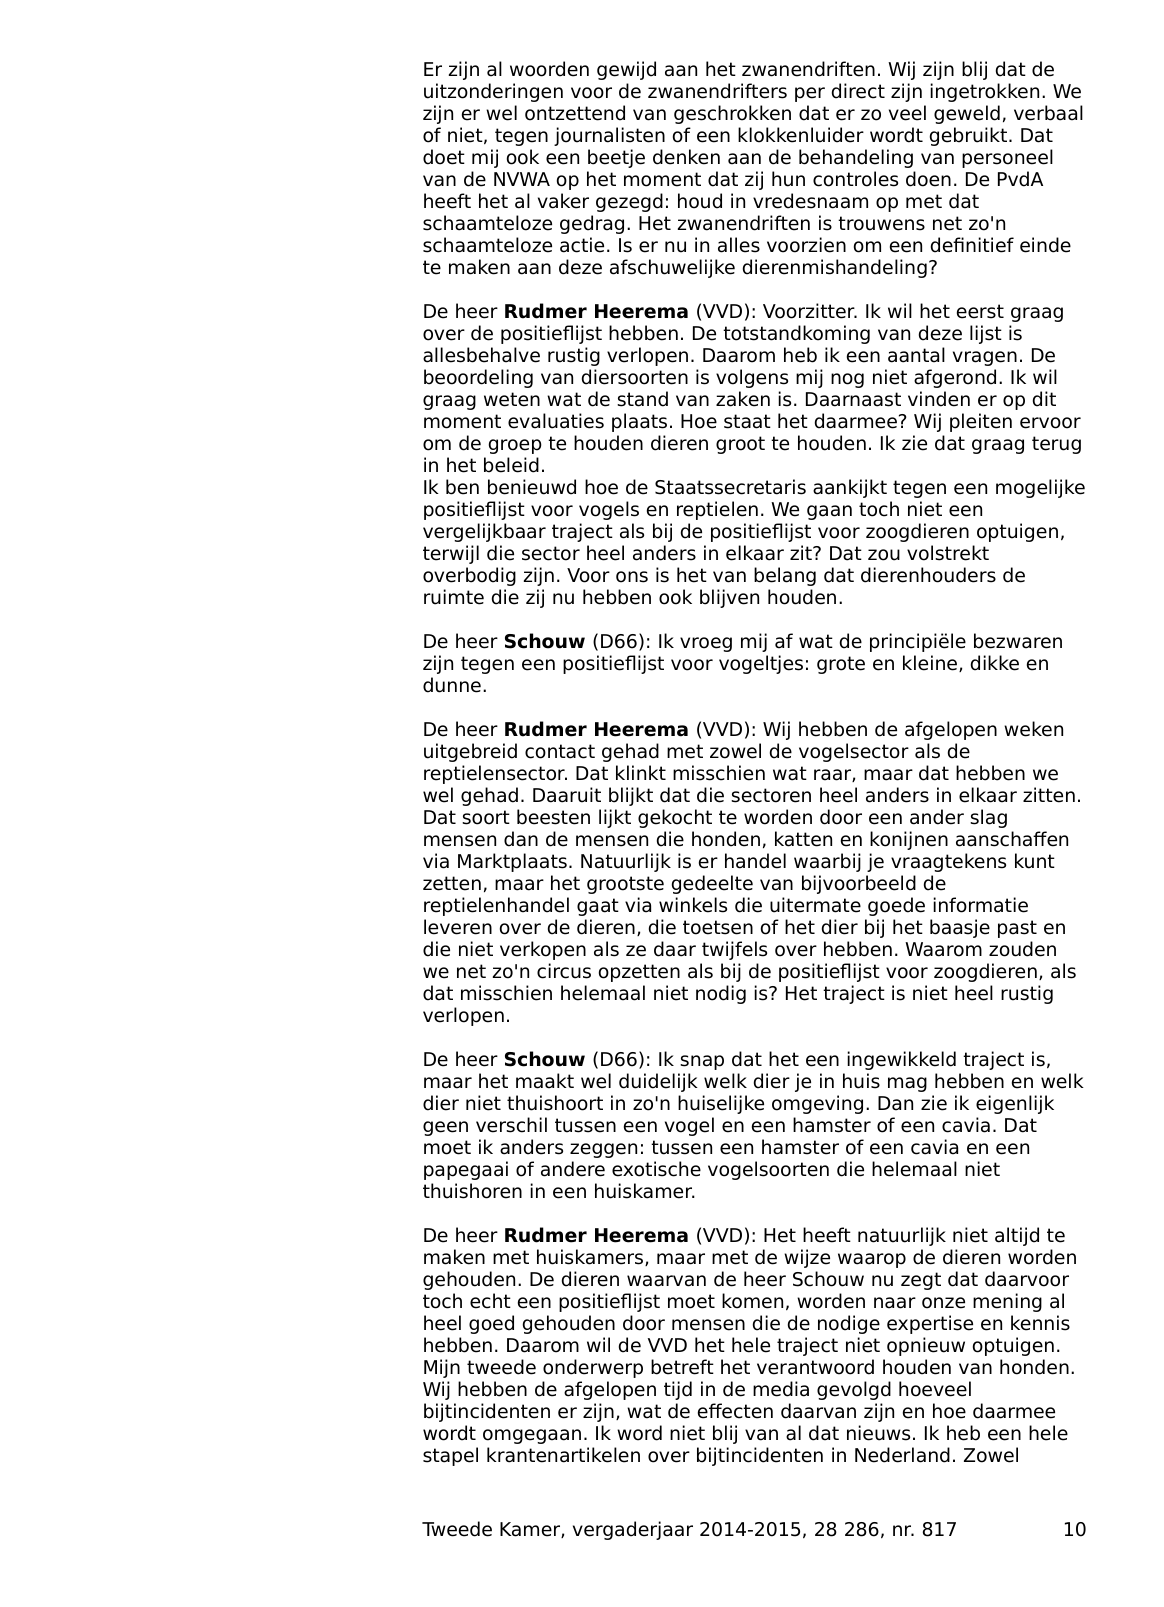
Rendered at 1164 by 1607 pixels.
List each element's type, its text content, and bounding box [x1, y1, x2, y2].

text Er zijn al woorden gewijd aan het zwanendriften. Wij zijn blij dat de uitzonderingen voor de zwanendrifters per direct zijn ingetrokken. We zijn er wel ontzettend van geschrokken dat er zo veel geweld, verbaal of niet, tegen journalisten of een klokkenluider wordt gebruikt. Dat doet mij ook een beetje denken aan de behandeling van personeel van de NVWA op het moment dat zij hun controles doen. De PvdA heeft het al vaker gezegd: houd in vredesnaam op met dat schaamteloze gedrag. Het zwanendriften is trouwens net zo'n schaamteloze actie. Is er nu in alles voorzien om een definitief einde te maken aan deze afschuwelijke dierenmishandeling? [422, 59, 1087, 279]
text De heer Schouw (D66): Ik vroeg mij af wat de principiële bezwaren zijn tegen een positieflijst voor vogeltjes: grote en kleine, dikke en dunne. [422, 631, 1087, 697]
text Mijn tweede onderwerp betreft het verantwoord houden van honden. Wij hebben de afgelopen tijd in de media gevolgd hoeveel bijtincidenten er zijn, wat de effecten daarvan zijn en hoe daarmee wordt omgegaan. Ik word niet blij van al dat nieuws. Ik heb een hele stapel krantenartikelen over bijtincidenten in Nederland. Zowel [422, 1357, 1087, 1467]
text De heer Rudmer Heerema (VVD): Het heeft natuurlijk niet altijd te maken met huiskamers, maar met de wijze waarop de dieren worden gehouden. De dieren waarvan de heer Schouw nu zegt dat daarvoor toch echt een positieflijst moet komen, worden naar onze mening al heel goed gehouden door mensen die de nodige expertise en kennis hebben. Daarom wil de VVD het hele traject niet opnieuw optuigen. [422, 1225, 1087, 1357]
text De heer Rudmer Heerema (VVD): Wij hebben de afgelopen weken uitgebreid contact gehad met zowel de vogelsector als de reptielensector. Dat klinkt misschien wat raar, maar dat hebben we wel gehad. Daaruit blijkt dat die sectoren heel anders in elkaar zitten. Dat soort beesten lijkt gekocht te worden door een ander slag mensen dan de mensen die honden, katten en konijnen aanschaffen via Marktplaats. Natuurlijk is er handel waarbij je vraagtekens kunt zetten, maar het grootste gedeelte van bijvoorbeeld de reptielenhandel gaat via winkels die uitermate goede informatie leveren over de dieren, die toetsen of het dier bij het baasje past en die niet verkopen als ze daar twijfels over hebben. Waarom zouden we net zo'n circus opzetten als bij de positieflijst voor zoogdieren, als dat misschien helemaal niet nodig is? Het traject is niet heel rustig verlopen. [422, 719, 1087, 1027]
text De heer Schouw (D66): Ik snap dat het een ingewikkeld traject is, maar het maakt wel duidelijk welk dier je in huis mag hebben en welk dier niet thuishoort in zo'n huiselijke omgeving. Dan zie ik eigenlijk geen verschil tussen een vogel en een hamster of een cavia. Dat moet ik anders zeggen: tussen een hamster of een cavia en een papegaai of andere exotische vogelsoorten die helemaal niet thuishoren in een huiskamer. [422, 1049, 1087, 1203]
text De heer Rudmer Heerema (VVD): Voorzitter. Ik wil het eerst graag over de positieflijst hebben. De totstandkoming van deze lijst is allesbehalve rustig verlopen. Daarom heb ik een aantal vragen. De beoordeling van diersoorten is volgens mij nog niet afgerond. Ik wil graag weten wat de stand van zaken is. Daarnaast vinden er op dit moment evaluaties plaats. Hoe staat het daarmee? Wij pleiten ervoor om de groep te houden dieren groot te houden. Ik zie dat graag terug in het beleid. [422, 301, 1087, 477]
text Ik ben benieuwd hoe de Staatssecretaris aankijkt tegen een mogelijke positieflijst voor vogels en reptielen. We gaan toch niet een vergelijkbaar traject als bij de positieflijst voor zoogdieren optuigen, terwijl die sector heel anders in elkaar zit? Dat zou volstrekt overbodig zijn. Voor ons is het van belang dat dierenhouders de ruimte die zij nu hebben ook blijven houden. [422, 477, 1087, 609]
